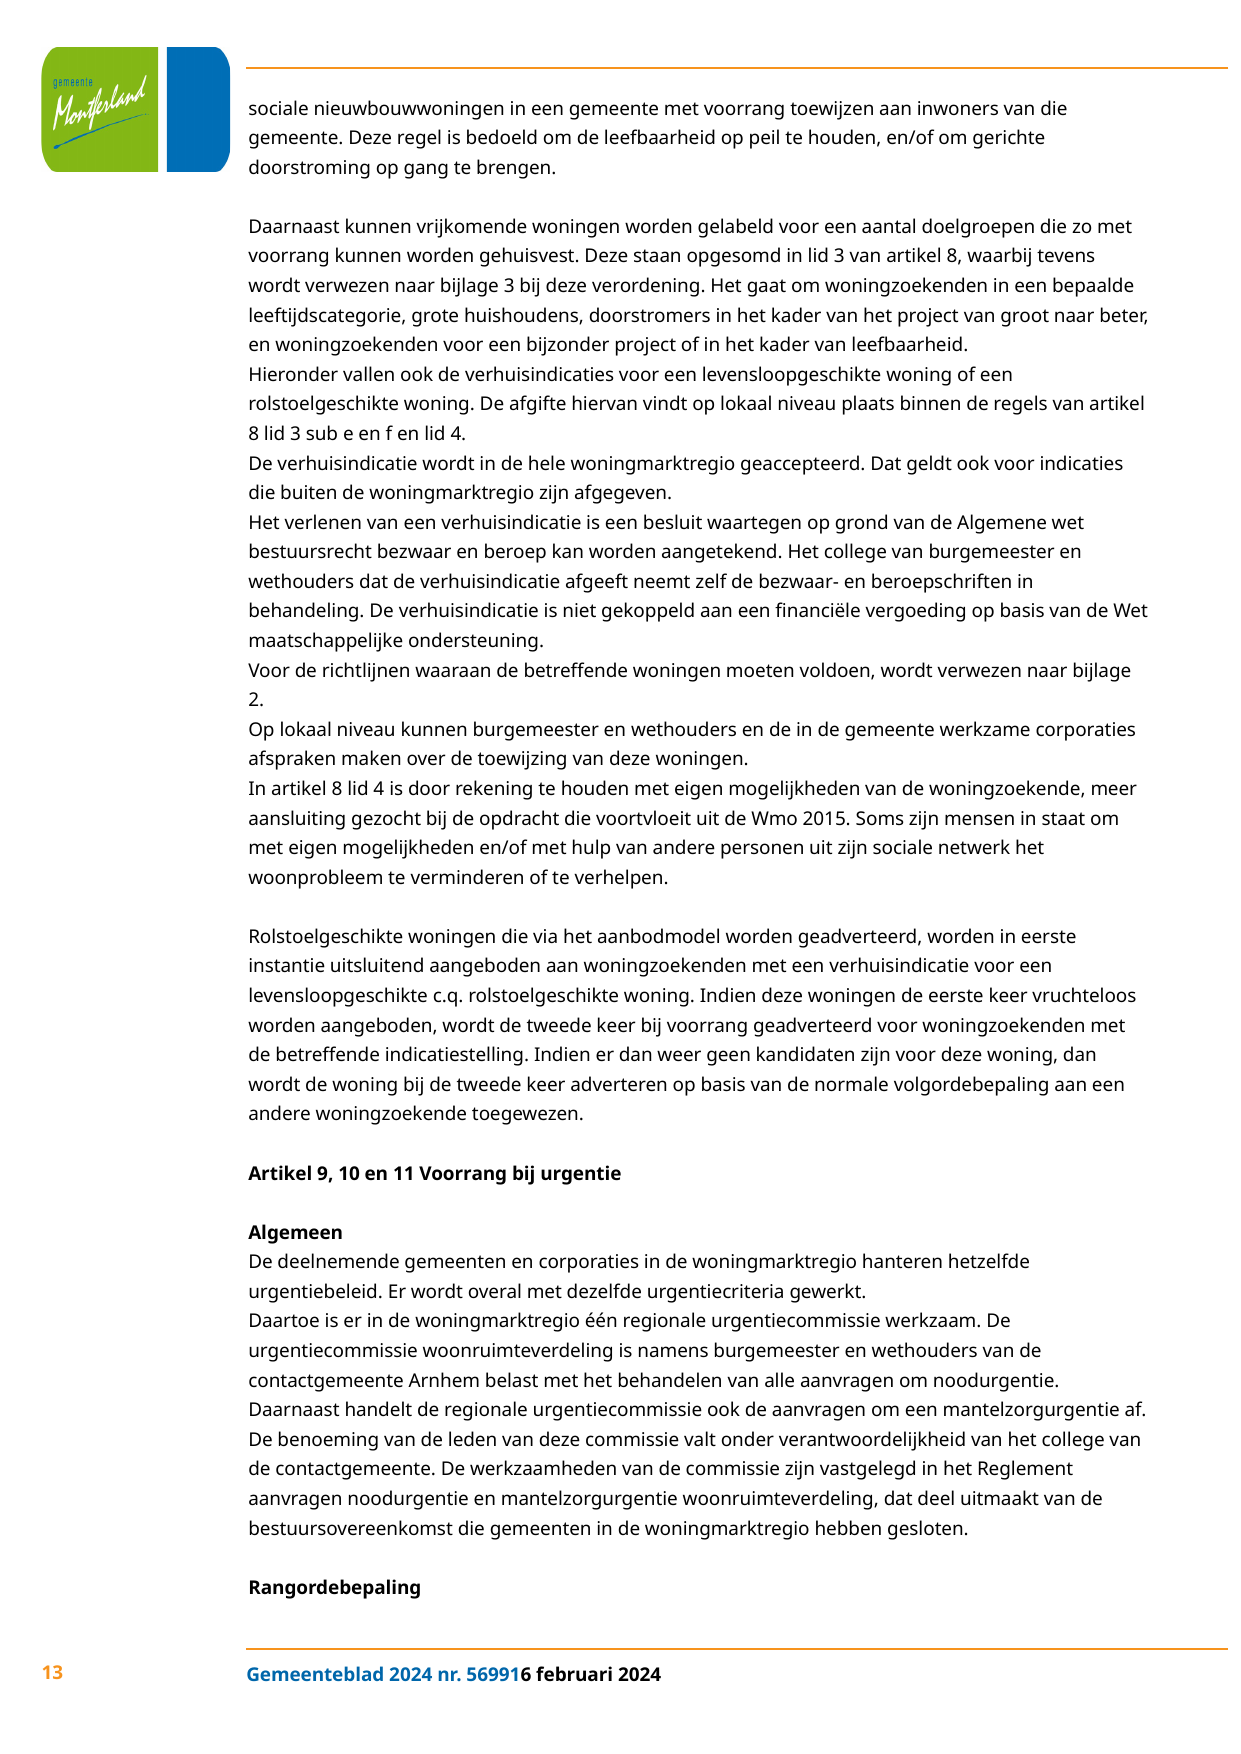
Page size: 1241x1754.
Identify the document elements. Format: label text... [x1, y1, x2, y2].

picture [41, 47, 231, 172]
text Algemeen [248, 1219, 1152, 1245]
text Voor de richtlijnen waaraan de betreffende woningen moeten voldoen, wordt verwezen naar bijlage 2. [248, 657, 1152, 712]
text De verhuisindicatie wordt in de hele woningmarktregio geaccepteerd. Dat geldt ook voor indicaties die buiten de woningmarktregio zijn afgegeven. [248, 450, 1152, 505]
text Rangordebepaling [248, 1574, 1152, 1600]
text Rolstoelgeschikte woningen die via het aanbodmodel worden geadverteerd, worden in eerste instantie uitsluitend aangeboden aan woningzoekenden met een verhuisindicatie voor een levensloopgeschikte c.q. rolstoelgeschikte woning. Indien deze woningen de eerste keer vruchteloos worden aangeboden, wordt de tweede keer bij voorrang geadverteerd voor woningzoekenden met de betreffende indicatiestelling. Indien er dan weer geen kandidaten zijn voor deze woning, dan wordt de woning bij de tweede keer adverteren op basis van de normale volgordebepaling aan een andere woningzoekende toegewezen. [248, 923, 1152, 1126]
text Hieronder vallen ook de verhuisindicaties voor een levensloopgeschikte woning of een rolstoelgeschikte woning. De afgifte hiervan vindt op lokaal niveau plaats binnen de regels van artikel 8 lid 3 sub e en f en lid 4. [248, 361, 1152, 446]
text sociale nieuwbouwwoningen in een gemeente met voorrang toewijzen aan inwoners van die gemeente. Deze regel is bedoeld om de leefbaarheid op peil te houden, en/of om gerichte doorstroming op gang te brengen. [248, 95, 1152, 180]
text De benoeming van de leden van deze commissie valt onder verantwoordelijkheid van het college van de contactgemeente. De werkzaamheden van de commissie zijn vastgelegd in het Reglement aanvragen noodurgentie en mantelzorgurgentie woonruimteverdeling, dat deel uitmaakt van de bestuursovereenkomst die gemeenten in de woningmarktregio hebben gesloten. [248, 1426, 1152, 1541]
text Het verlenen van een verhuisindicatie is een besluit waartegen op grond van de Algemene wet bestuursrecht bezwaar en beroep kan worden aangetekend. Het college van burgemeester en wethouders dat de verhuisindicatie afgeeft neemt zelf de bezwaar- en beroepschriften in behandeling. De verhuisindicatie is niet gekoppeld aan een financiële vergoeding op basis van de Wet maatschappelijke ondersteuning. [248, 509, 1152, 653]
text Daartoe is er in de woningmarktregio één regionale urgentiecommissie werkzaam. De urgentiecommissie woonruimteverdeling is namens burgemeester en wethouders van de contactgemeente Arnhem belast met het behandelen van alle aanvragen om noodurgentie. Daarnaast handelt de regionale urgentiecommissie ook de aanvragen om een mantelzorgurgentie af. [248, 1308, 1152, 1422]
text Daarnaast kunnen vrijkomende woningen worden gelabeld voor een aantal doelgroepen die zo met voorrang kunnen worden gehuisvest. Deze staan opgesomd in lid 3 van artikel 8, waarbij tevens wordt verwezen naar bijlage 3 bij deze verordening. Het gaat om woningzoekenden in een bepaalde leeftijdscategorie, grote huishoudens, doorstromers in het kader van het project van groot naar beter, en woningzoekenden voor een bijzonder project of in het kader van leefbaarheid. [248, 213, 1152, 357]
text In artikel 8 lid 4 is door rekening te houden met eigen mogelijkheden van de woningzoekende, meer aansluiting gezocht bij de opdracht die voortvloeit uit de Wmo 2015. Soms zijn mensen in staat om met eigen mogelijkheden en/of met hulp van andere personen uit zijn sociale netwerk het woonprobleem te verminderen of te verhelpen. [248, 775, 1152, 890]
text Op lokaal niveau kunnen burgemeester en wethouders en de in de gemeente werkzame corporaties afspraken maken over de toewijzing van deze woningen. [248, 716, 1152, 771]
text Artikel 9, 10 en 11 Voorrang bij urgentie [248, 1160, 1152, 1186]
text De deelnemende gemeenten en corporaties in de woningmarktregio hanteren hetzelfde urgentiebeleid. Er wordt overal met dezelfde urgentiecriteria gewerkt. [248, 1248, 1152, 1304]
